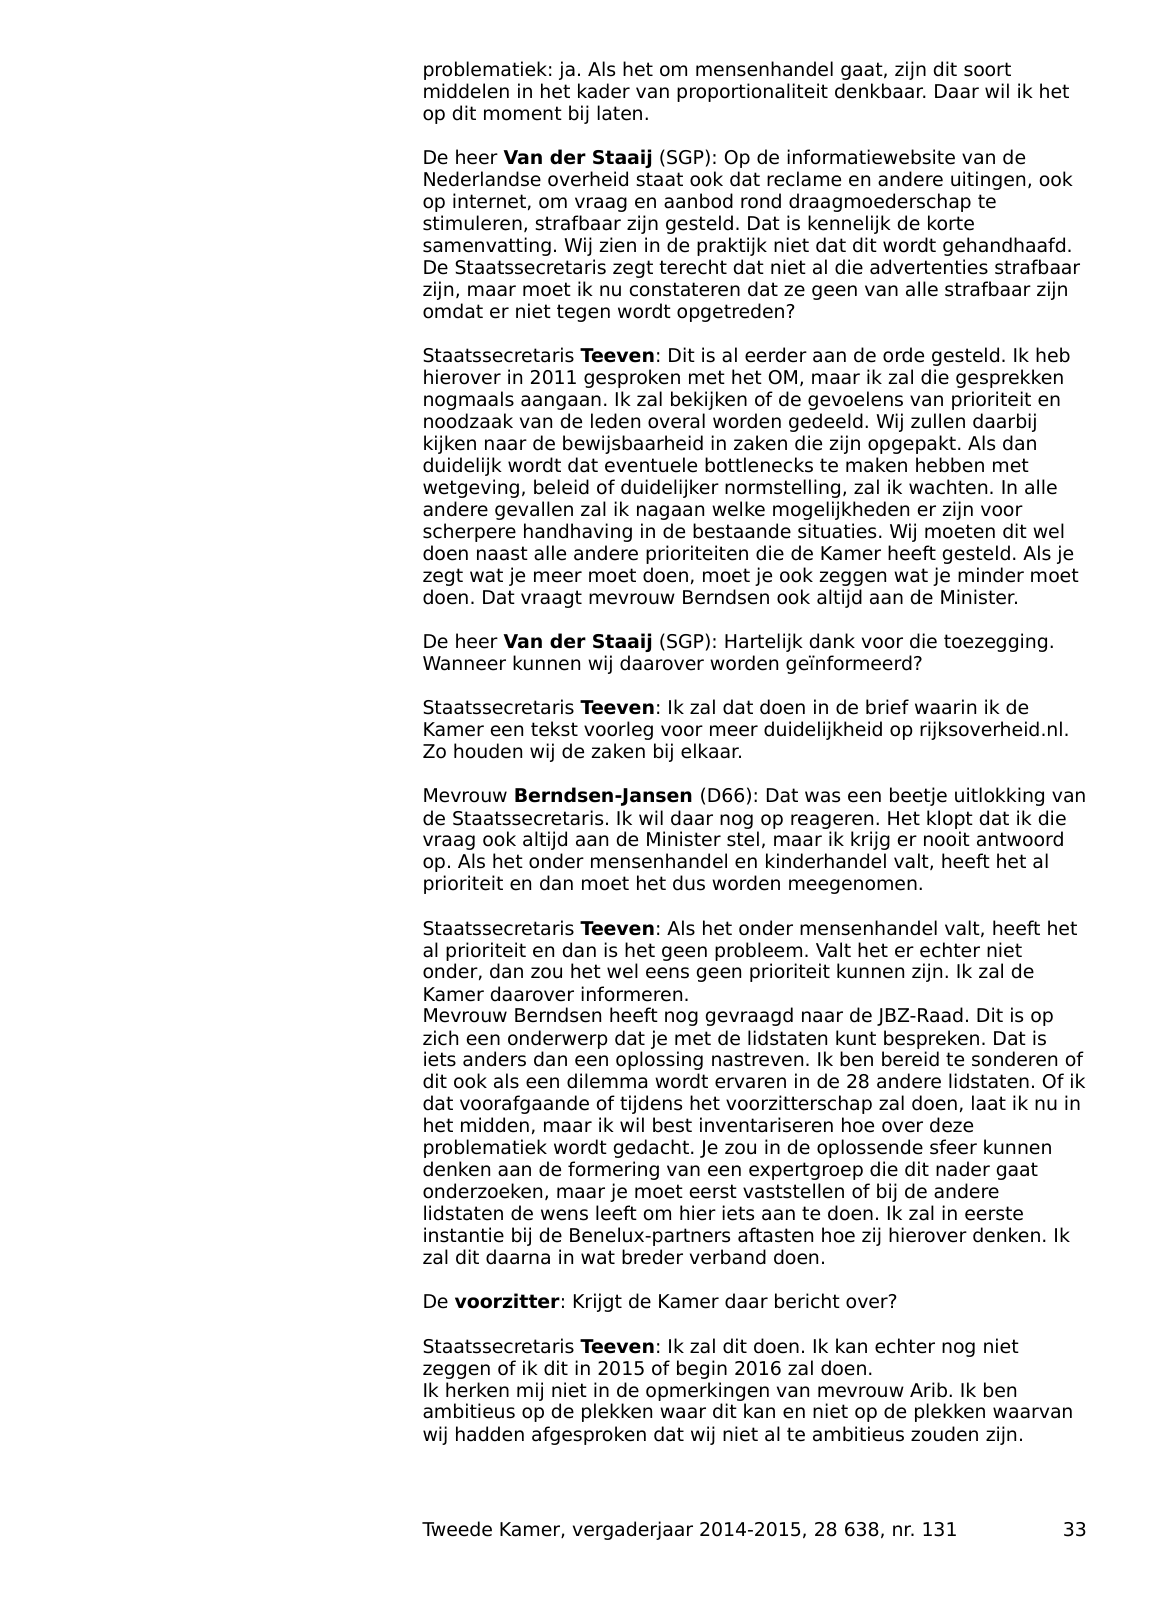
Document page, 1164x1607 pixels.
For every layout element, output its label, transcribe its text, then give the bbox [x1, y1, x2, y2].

text Staatssecretaris Teeven: Als het onder mensenhandel valt, heeft het al prioriteit en dan is het geen probleem. Valt het er echter niet onder, dan zou het wel eens geen prioriteit kunnen zijn. Ik zal de Kamer daarover informeren. [422, 917, 1087, 1005]
text problematiek: ja. Als het om mensenhandel gaat, zijn dit soort middelen in het kader van proportionaliteit denkbaar. Daar wil ik het op dit moment bij laten. [422, 59, 1087, 125]
text De heer Van der Staaij (SGP): Hartelijk dank voor die toezegging. Wanneer kunnen wij daarover worden geïnformeerd? [422, 631, 1087, 675]
text Mevrouw Berndsen heeft nog gevraagd naar de JBZ-Raad. Dit is op zich een onderwerp dat je met de lidstaten kunt bespreken. Dat is iets anders dan een oplossing nastreven. Ik ben bereid te sonderen of dit ook als een dilemma wordt ervaren in de 28 andere lidstaten. Of ik dat voorafgaande of tijdens het voorzitterschap zal doen, laat ik nu in het midden, maar ik wil best inventariseren hoe over deze problematiek wordt gedacht. Je zou in de oplossende sfeer kunnen denken aan de formering van een expertgroep die dit nader gaat onderzoeken, maar je moet eerst vaststellen of bij de andere lidstaten de wens leeft om hier iets aan te doen. Ik zal in eerste instantie bij de Benelux-partners aftasten hoe zij hierover denken. Ik zal dit daarna in wat breder verband doen. [422, 1005, 1087, 1269]
text Staatssecretaris Teeven: Dit is al eerder aan de orde gesteld. Ik heb hierover in 2011 gesproken met het OM, maar ik zal die gesprekken nogmaals aangaan. Ik zal bekijken of de gevoelens van prioriteit en noodzaak van de leden overal worden gedeeld. Wij zullen daarbij kijken naar de bewijsbaarheid in zaken die zijn opgepakt. Als dan duidelijk wordt dat eventuele bottlenecks te maken hebben met wetgeving, beleid of duidelijker normstelling, zal ik wachten. In alle andere gevallen zal ik nagaan welke mogelijkheden er zijn voor scherpere handhaving in de bestaande situaties. Wij moeten dit wel doen naast alle andere prioriteiten die de Kamer heeft gesteld. Als je zegt wat je meer moet doen, moet je ook zeggen wat je minder moet doen. Dat vraagt mevrouw Berndsen ook altijd aan de Minister. [422, 345, 1087, 609]
text Staatssecretaris Teeven: Ik zal dat doen in de brief waarin ik de Kamer een tekst voorleg voor meer duidelijkheid op rijksoverheid.nl. Zo houden wij de zaken bij elkaar. [422, 697, 1087, 763]
text Ik herken mij niet in de opmerkingen van mevrouw Arib. Ik ben ambitieus op de plekken waar dit kan en niet op de plekken waarvan wij hadden afgesproken dat wij niet al te ambitieus zouden zijn. [422, 1379, 1087, 1445]
text Staatssecretaris Teeven: Ik zal dit doen. Ik kan echter nog niet zeggen of ik dit in 2015 of begin 2016 zal doen. [422, 1336, 1087, 1379]
text Mevrouw Berndsen-Jansen (D66): Dat was een beetje uitlokking van de Staatssecretaris. Ik wil daar nog op reageren. Het klopt dat ik die vraag ook altijd aan de Minister stel, maar ik krijg er nooit antwoord op. Als het onder mensenhandel en kinderhandel valt, heeft het al prioriteit en dan moet het dus worden meegenomen. [422, 785, 1087, 895]
text De heer Van der Staaij (SGP): Op de informatiewebsite van de Nederlandse overheid staat ook dat reclame en andere uitingen, ook op internet, om vraag en aanbod rond draagmoederschap te stimuleren, strafbaar zijn gesteld. Dat is kennelijk de korte samenvatting. Wij zien in de praktijk niet dat dit wordt gehandhaafd. De Staatssecretaris zegt terecht dat niet al die advertenties strafbaar zijn, maar moet ik nu constateren dat ze geen van alle strafbaar zijn omdat er niet tegen wordt opgetreden? [422, 147, 1087, 323]
text De voorzitter: Krijgt de Kamer daar bericht over? [422, 1291, 1087, 1313]
